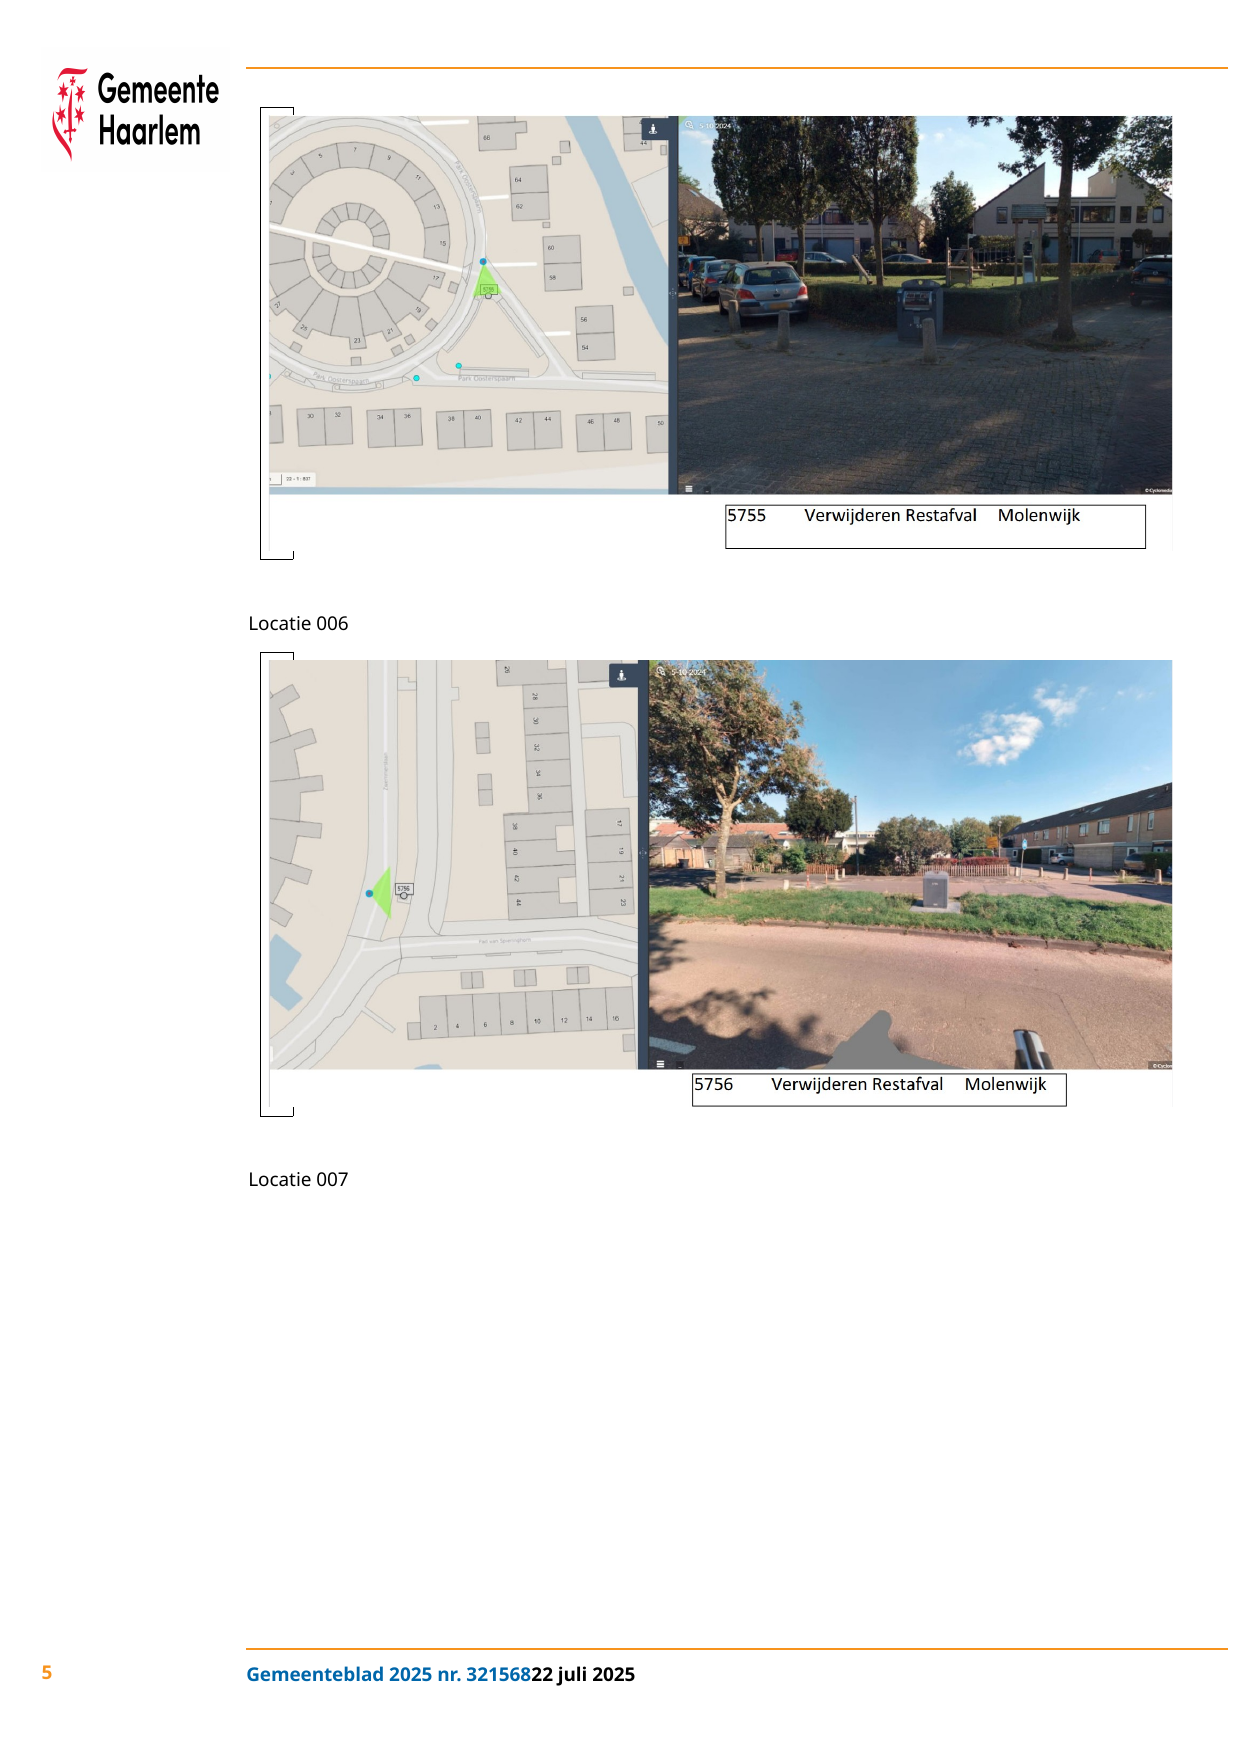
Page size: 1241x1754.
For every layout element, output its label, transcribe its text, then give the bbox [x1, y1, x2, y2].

picture [268, 115, 1173, 551]
text Locatie 007 [248, 1167, 1152, 1192]
picture [41, 47, 231, 172]
text Locatie 006 [248, 610, 1152, 636]
picture [268, 660, 1173, 1107]
